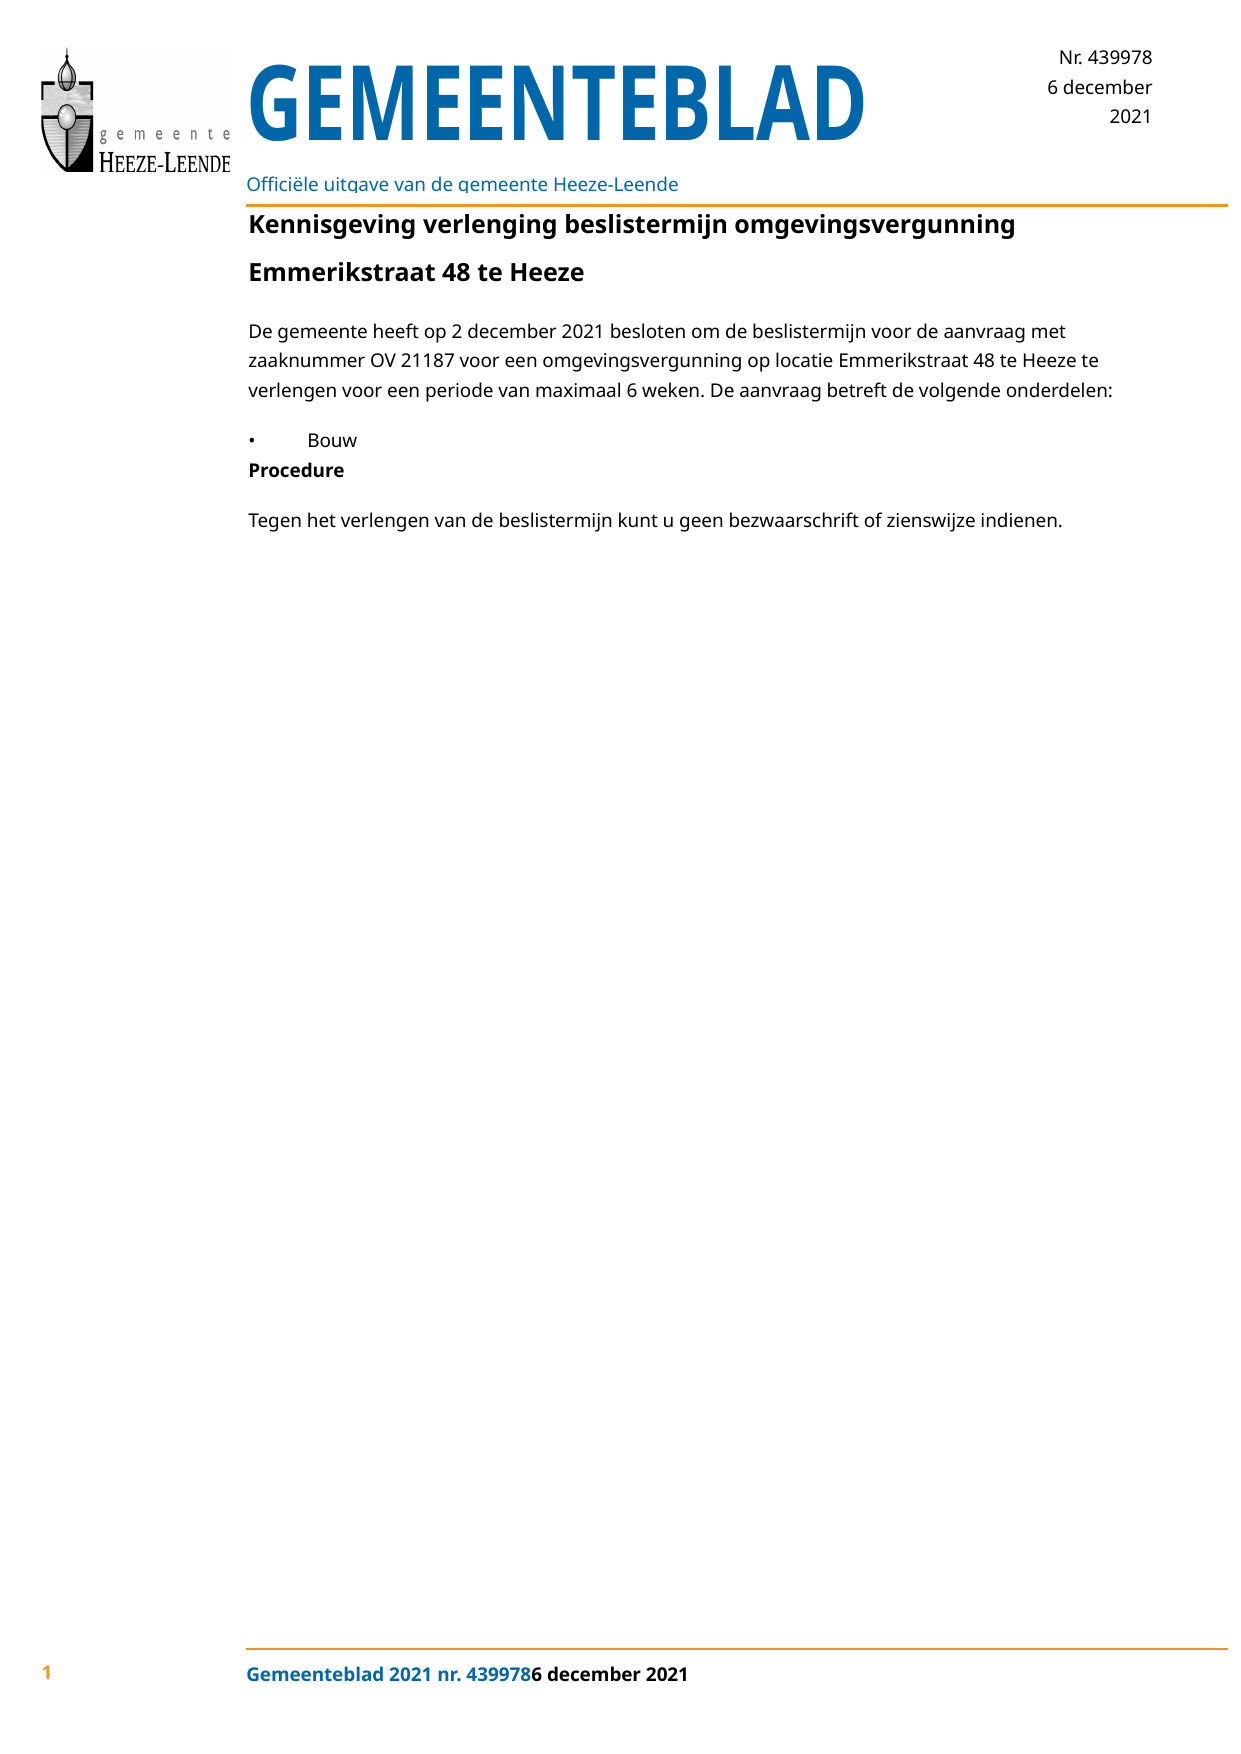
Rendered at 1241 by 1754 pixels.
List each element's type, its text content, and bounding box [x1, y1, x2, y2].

text Tegen het verlengen van de beslistermijn kunt u geen bezwaarschrift of zienswijze indienen. [248, 507, 1152, 533]
text De gemeente heeft op 2 december 2021 besloten om de beslistermijn voor de aanvraag met zaaknummer OV 21187 voor een omgevingsvergunning op locatie Emmerikstraat 48 te Heeze te verlengen voor een periode van maximaal 6 weken. De aanvraag betreft de volgende onderdelen: [248, 318, 1152, 403]
list Bouw [248, 427, 1152, 453]
picture [41, 47, 231, 172]
text Kennisgeving verlenging beslistermijn omgevingsvergunning Emmerikstraat 48 te Heeze [248, 207, 1152, 288]
text Procedure [248, 457, 1152, 483]
